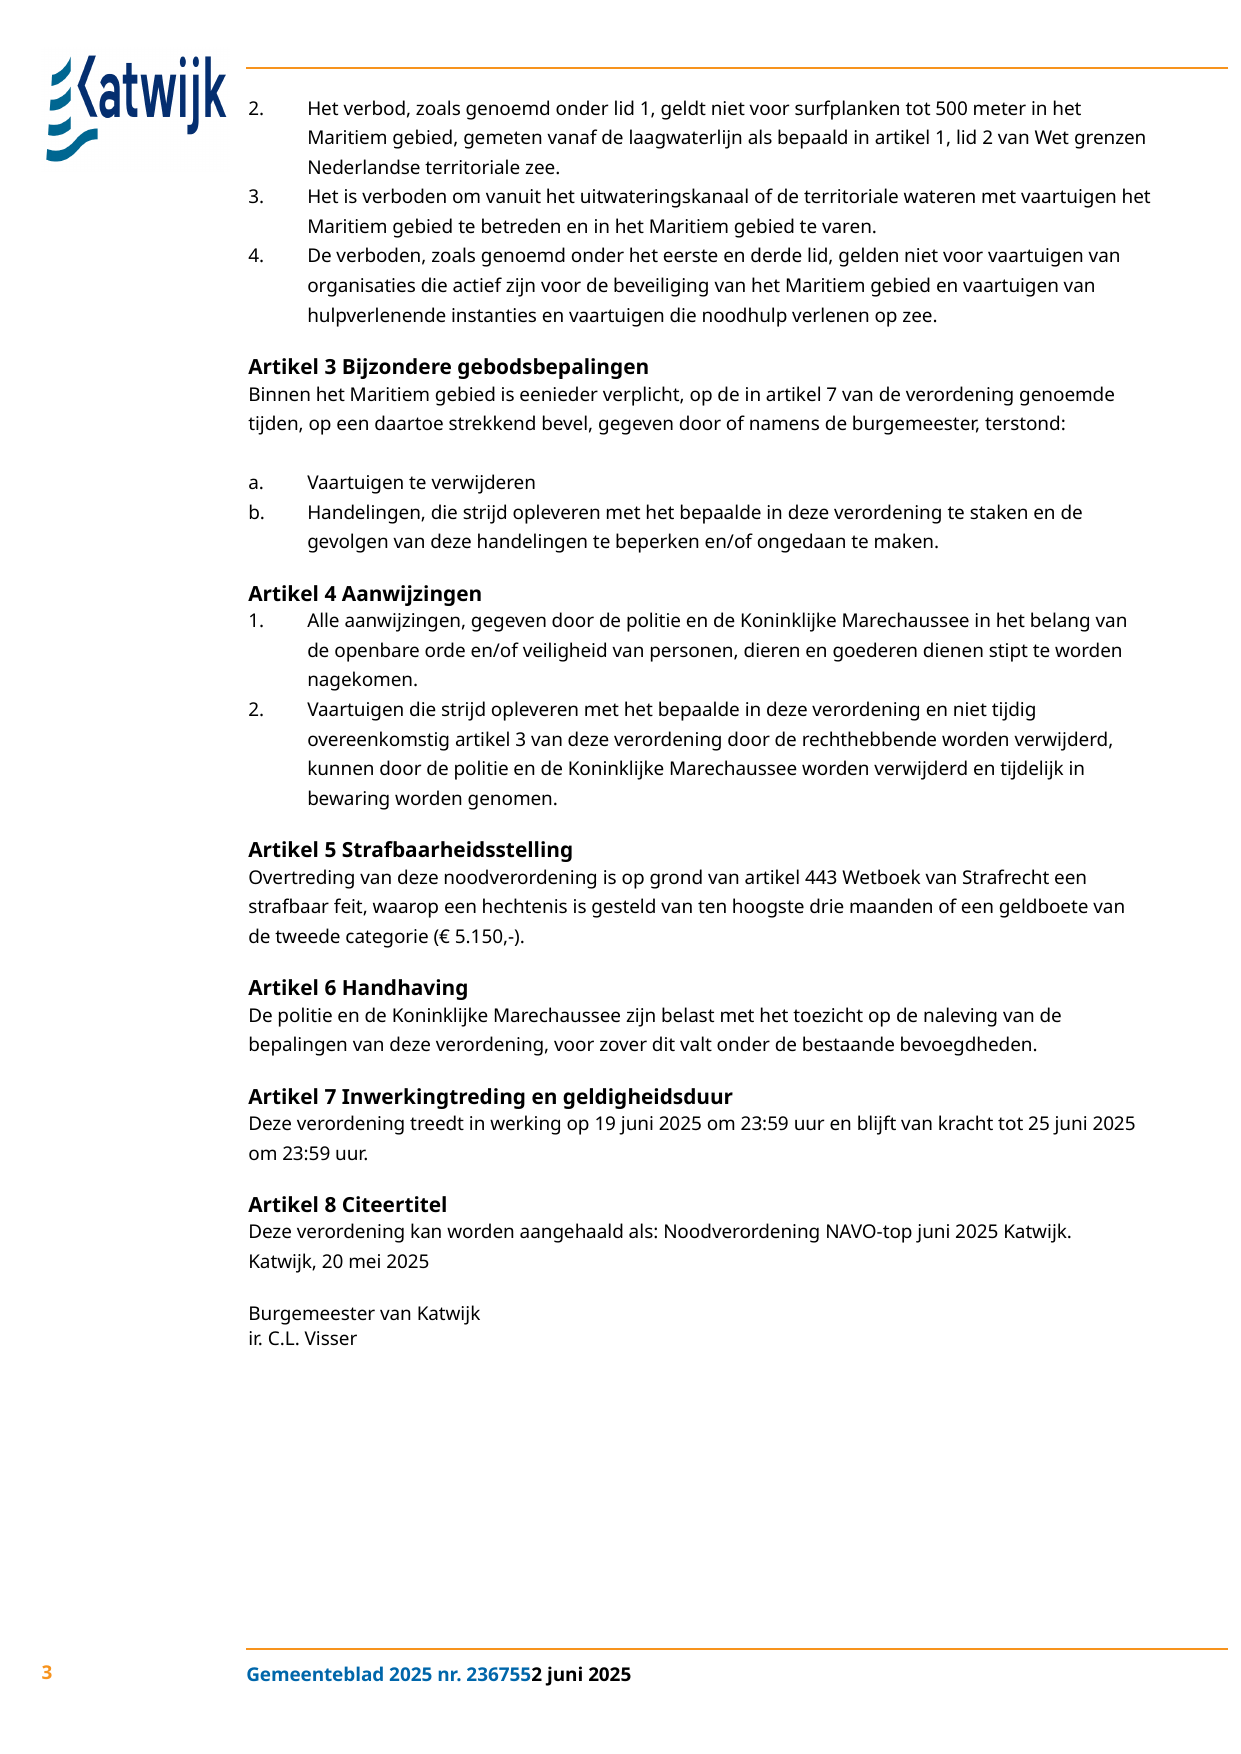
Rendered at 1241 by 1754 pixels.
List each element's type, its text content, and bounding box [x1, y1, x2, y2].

text Artikel 6 Handhaving [248, 973, 1152, 1002]
text Burgemeester van Katwijk [248, 1300, 1152, 1326]
text Overtreding van deze noodverordening is op grond van artikel 443 Wetboek van Strafrecht een strafbaar feit, waarop een hechtenis is gesteld van ten hoogste drie maanden of een geldboete van de tweede categorie (€ 5.150,-). [248, 864, 1152, 949]
text Deze verordening treedt in werking op 19 juni 2025 om 23:59 uur en blijft van kracht tot 25 juni 2025 om 23:59 uur. [248, 1110, 1152, 1166]
text Deze verordening kan worden aangehaald als: Noodverordening NAVO-top juni 2025 Katwijk. [248, 1219, 1152, 1244]
list Alle aanwijzingen, gegeven door de politie en de Koninklijke Marechaussee in het belang van de openbare orde en/of veiligheid van personen, dieren en goederen dienen stipt te worden nagekomen. [248, 607, 1152, 692]
list Vaartuigen die strijd opleveren met het bepaalde in deze verordening en niet tijdig overeenkomstig artikel 3 van deze verordening door de rechthebbende worden verwijderd, kunnen door de politie en de Koninklijke Marechaussee worden verwijderd en tijdelijk in bewaring worden genomen. [248, 696, 1152, 811]
text Artikel 5 Strafbaarheidsstelling [248, 835, 1152, 864]
text Katwijk, 20 mei 2025 [248, 1248, 1152, 1274]
text Binnen het Maritiem gebied is eenieder verplicht, op de in artikel 7 van de verordening genoemde tijden, op een daartoe strekkend bevel, gegeven door of namens de burgemeester, terstond: [248, 381, 1152, 436]
list De verboden, zoals genoemd onder het eerste en derde lid, gelden niet voor vaartuigen van organisaties die actief zijn voor de beveiliging van het Maritiem gebied en vaartuigen van hulpverlenende instanties en vaartuigen die noodhulp verlenen op zee. [248, 243, 1152, 328]
text ir. C.L. Visser [248, 1326, 1152, 1351]
text Artikel 4 Aanwijzingen [248, 579, 1152, 607]
list Het verbod, zoals genoemd onder lid 1, geldt niet voor surfplanken tot 500 meter in het Maritiem gebied, gemeten vanaf de laagwaterlijn als bepaald in artikel 1, lid 2 van Wet grenzen Nederlandse territoriale zee. [248, 95, 1152, 180]
text De politie en de Koninklijke Marechaussee zijn belast met het toezicht op de naleving van de bepalingen van deze verordening, voor zover dit valt onder de bestaande bevoegdheden. [248, 1002, 1152, 1057]
text Artikel 3 Bijzondere gebodsbepalingen [248, 352, 1152, 381]
list Het is verboden om vanuit het uitwateringskanaal of de territoriale wateren met vaartuigen het Maritiem gebied te betreden en in het Maritiem gebied te varen. [248, 183, 1152, 239]
list Handelingen, die strijd opleveren met het bepaalde in deze verordening te staken en de gevolgen van deze handelingen te beperken en/of ongedaan te maken. [248, 499, 1152, 554]
picture [41, 47, 231, 172]
list Vaartuigen te verwijderen [248, 469, 1152, 495]
text Artikel 8 Citeertitel [248, 1190, 1152, 1219]
text Artikel 7 Inwerkingtreding en geldigheidsduur [248, 1082, 1152, 1110]
